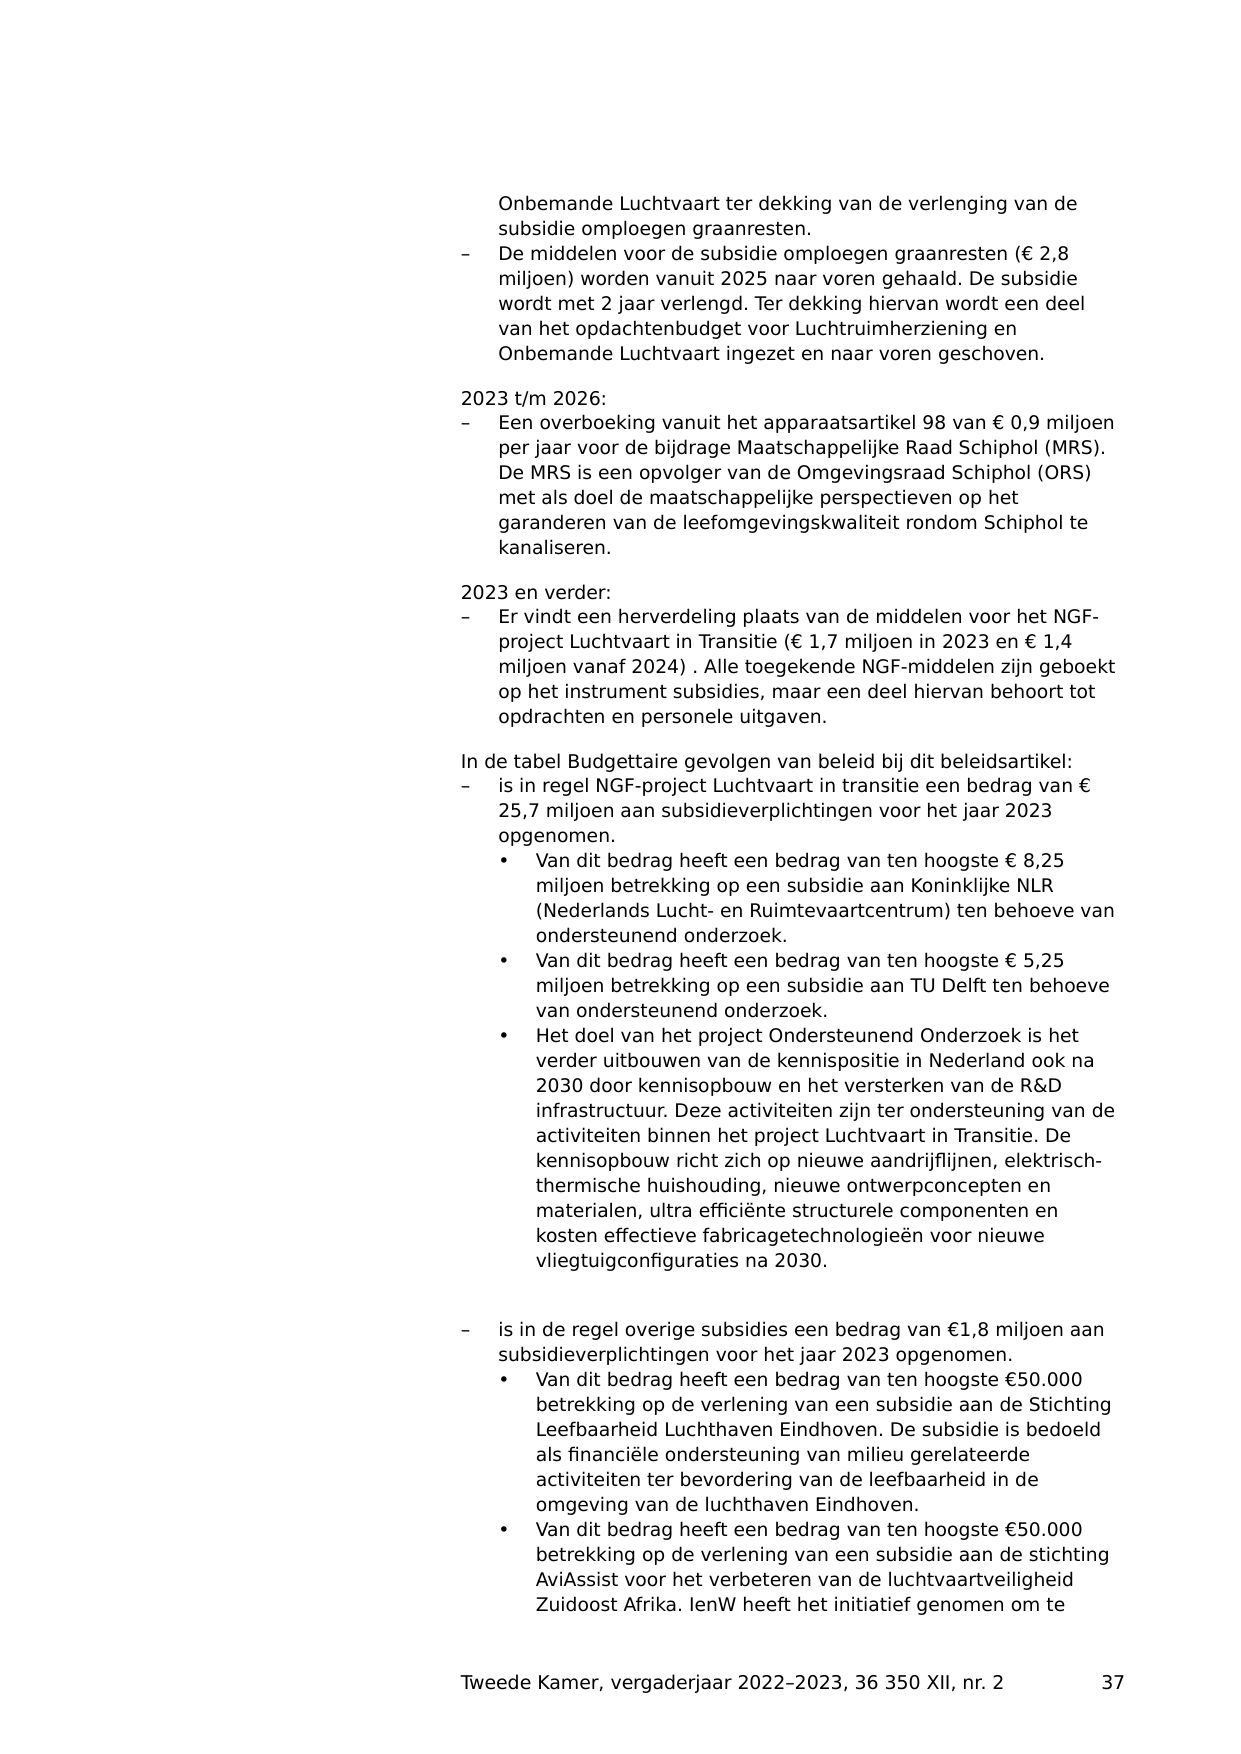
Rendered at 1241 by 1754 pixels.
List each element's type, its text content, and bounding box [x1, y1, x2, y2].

list Van dit bedrag heeft een bedrag van ten hoogste €50.000 betrekking op de verlening van een subsidie aan de Stichting Leefbaarheid Luchthaven Eindhoven. De subsidie is bedoeld als financiële ondersteuning van milieu gerelateerde activiteiten ter bevordering van de leefbaarheid in de omgeving van de luchthaven Eindhoven. [498, 1367, 1125, 1517]
list Een overboeking vanuit het apparaatsartikel 98 van € 0,9 miljoen per jaar voor de bijdrage Maatschappelijke Raad Schiphol (MRS). De MRS is een opvolger van de Omgevingsraad Schiphol (ORS) met als doel de maatschappelijke perspectieven op het garanderen van de leefomgevingskwaliteit rondom Schiphol te kanaliseren. [461, 410, 1125, 560]
text In de tabel Budgettaire gevolgen van beleid bij dit beleidsartikel: [461, 751, 1125, 773]
list is in de regel overige subsidies een bedrag van €1,8 miljoen aan subsidieverplichtingen voor het jaar 2023 opgenomen. [461, 1317, 1125, 1367]
list is in regel NGF-project Luchtvaart in transitie een bedrag van € 25,7 miljoen aan subsidieverplichtingen voor het jaar 2023 opgenomen. [461, 773, 1125, 848]
list De middelen voor de subsidie omploegen graanresten (€ 2,8 miljoen) worden vanuit 2025 naar voren gehaald. De subsidie wordt met 2 jaar verlengd. Ter dekking hiervan wordt een deel van het opdachtenbudget voor Luchtruimherziening en Onbemande Luchtvaart ingezet en naar voren geschoven. [461, 241, 1125, 366]
list Van dit bedrag heeft een bedrag van ten hoogste €50.000 betrekking op de verlening van een subsidie aan de stichting AviAssist voor het verbeteren van de luchtvaartveiligheid Zuidoost Afrika. IenW heeft het initiatief genomen om te [498, 1517, 1125, 1617]
list Van dit bedrag heeft een bedrag van ten hoogste € 8,25 miljoen betrekking op een subsidie aan Koninklijke NLR (Nederlands Lucht- en Ruimtevaartcentrum) ten behoeve van ondersteunend onderzoek. [498, 848, 1125, 948]
text 2023 en verder: [461, 582, 1125, 604]
text 2023 t/m 2026: [461, 388, 1125, 410]
list Onbemande Luchtvaart ter dekking van de verlenging van de subsidie omploegen graanresten. [461, 191, 1125, 241]
list Er vindt een herverdeling plaats van de middelen voor het NGF-project Luchtvaart in Transitie (€ 1,7 miljoen in 2023 en € 1,4 miljoen vanaf 2024) . Alle toegekende NGF-middelen zijn geboekt op het instrument subsidies, maar een deel hiervan behoort tot opdrachten en personele uitgaven. [461, 604, 1125, 729]
list Van dit bedrag heeft een bedrag van ten hoogste € 5,25 miljoen betrekking op een subsidie aan TU Delft ten behoeve van ondersteunend onderzoek. [498, 948, 1125, 1023]
list Het doel van het project Ondersteunend Onderzoek is het verder uitbouwen van de kennispositie in Nederland ook na 2030 door kennisopbouw en het versterken van de R&D infrastructuur. Deze activiteiten zijn ter ondersteuning van de activiteiten binnen het project Luchtvaart in Transitie. De kennisopbouw richt zich op nieuwe aandrijflijnen, elektrisch-thermische huishouding, nieuwe ontwerpconcepten en materialen, ultra efficiënte structurele componenten en kosten effectieve fabricagetechnologieën voor nieuwe vliegtuigconfiguraties na 2030. [498, 1023, 1125, 1273]
